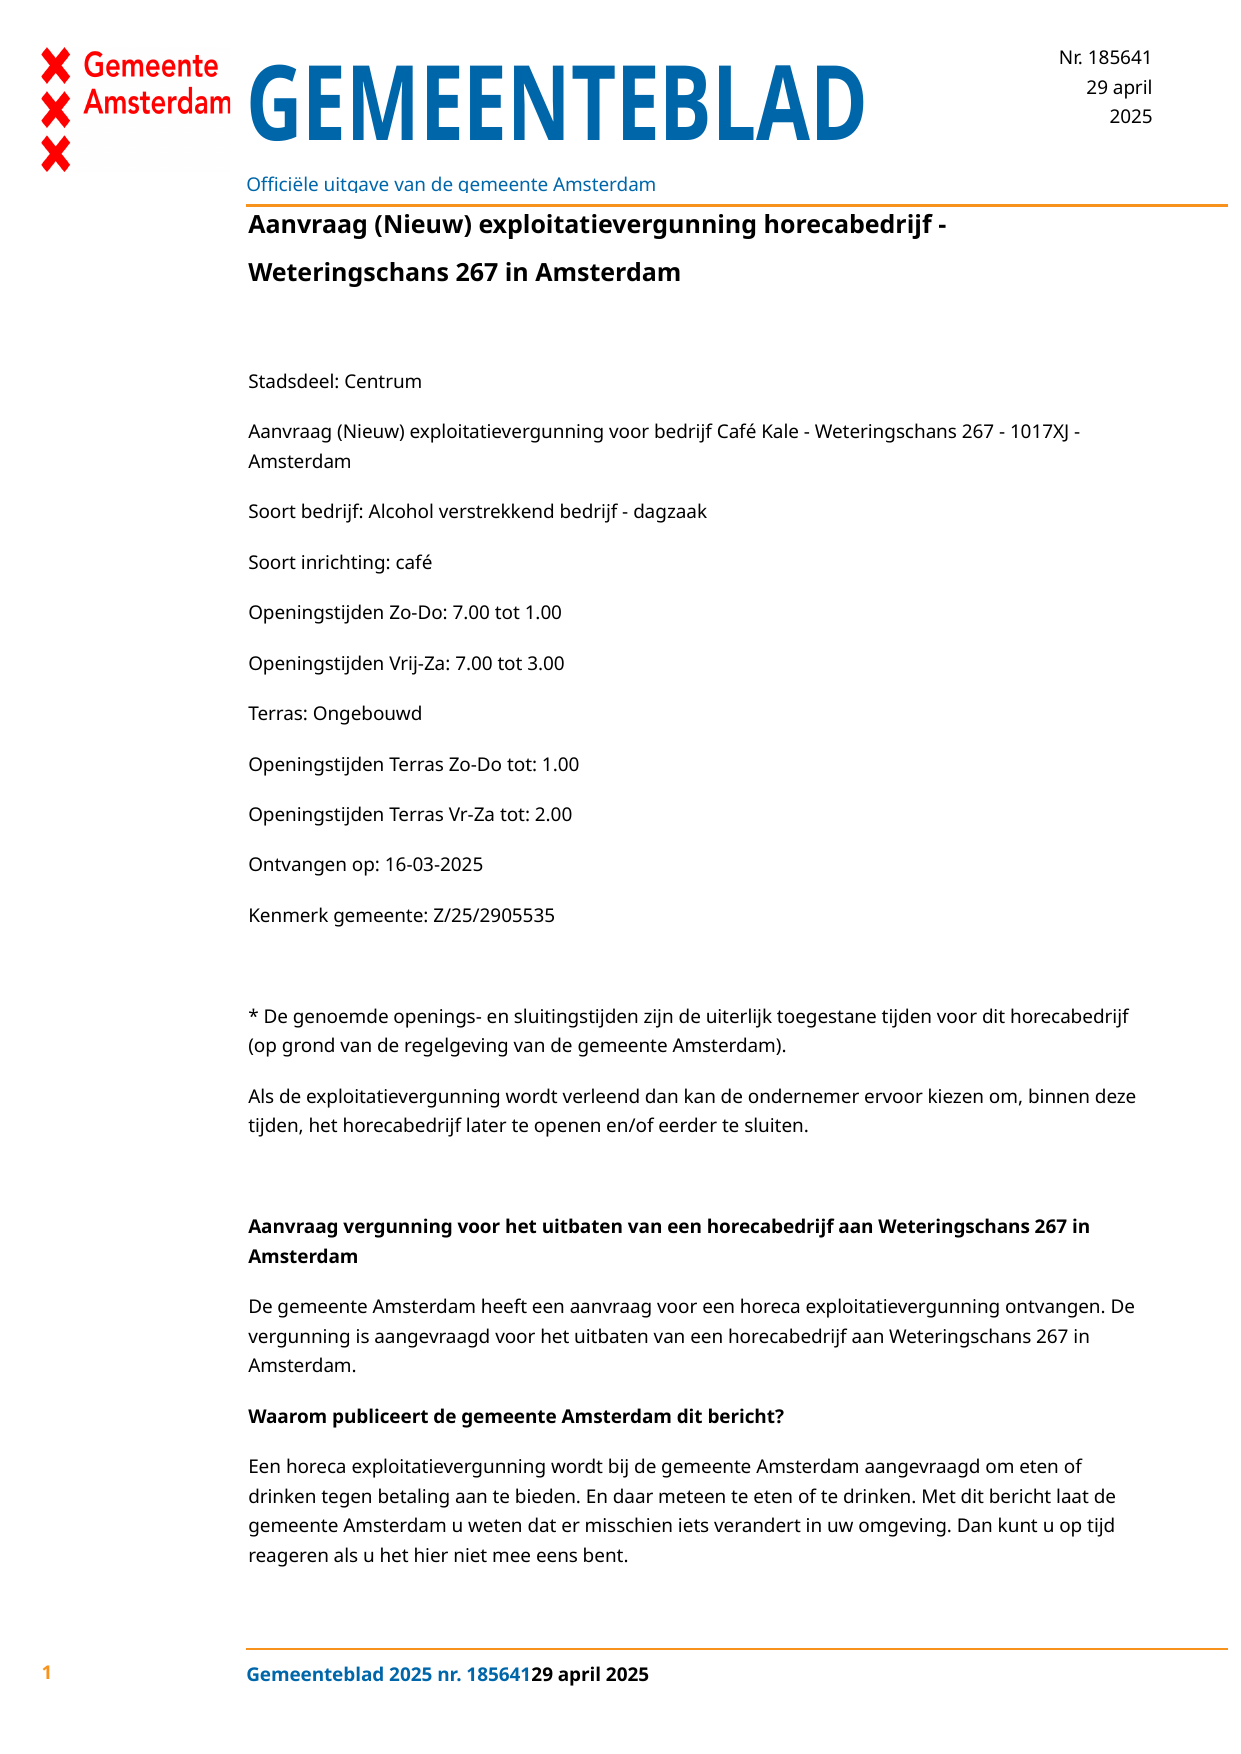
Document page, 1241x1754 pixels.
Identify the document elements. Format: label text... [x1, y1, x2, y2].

text Terras: Ongebouwd [248, 700, 1152, 726]
text Aanvraag vergunning voor het uitbaten van een horecabedrijf aan Weteringschans 267 in Amsterdam [248, 1213, 1152, 1269]
text * De genoemde openings- en sluitingstijden zijn de uiterlijk toegestane tijden voor dit horecabedrijf (op grond van de regelgeving van de gemeente Amsterdam). [248, 1003, 1152, 1058]
text Soort inrichting: café [248, 549, 1152, 575]
text Openingstijden Terras Vr-Za tot: 2.00 [248, 801, 1152, 827]
text Stadsdeel: Centrum [248, 368, 1152, 394]
text Waarom publiceert de gemeente Amsterdam dit bericht? [248, 1403, 1152, 1429]
text Een horeca exploitatievergunning wordt bij de gemeente Amsterdam aangevraagd om eten of drinken tegen betaling aan te bieden. En daar meteen te eten of te drinken. Met dit bericht laat de gemeente Amsterdam u weten dat er misschien iets verandert in uw omgeving. Dan kunt u op tijd reageren als u het hier niet mee eens bent. [248, 1453, 1152, 1568]
picture [41, 47, 231, 172]
text Aanvraag (Nieuw) exploitatievergunning horecabedrijf - Weteringschans 267 in Amsterdam [248, 207, 1152, 288]
text De gemeente Amsterdam heeft een aanvraag voor een horeca exploitatievergunning ontvangen. De vergunning is aangevraagd voor het uitbaten van een horecabedrijf aan Weteringschans 267 in Amsterdam. [248, 1293, 1152, 1378]
text Ontvangen op: 16-03-2025 [248, 852, 1152, 877]
text Openingstijden Zo-Do: 7.00 tot 1.00 [248, 599, 1152, 625]
text Kenmerk gemeente: Z/25/2905535 [248, 902, 1152, 928]
text Openingstijden Terras Zo-Do tot: 1.00 [248, 751, 1152, 777]
text Soort bedrijf: Alcohol verstrekkend bedrijf - dagzaak [248, 499, 1152, 524]
text Aanvraag (Nieuw) exploitatievergunning voor bedrijf Café Kale - Weteringschans 267 - 1017XJ - Amsterdam [248, 419, 1152, 474]
text Als de exploitatievergunning wordt verleend dan kan de ondernemer ervoor kiezen om, binnen deze tijden, het horecabedrijf later te openen en/of eerder te sluiten. [248, 1083, 1152, 1138]
text Openingstijden Vrij-Za: 7.00 tot 3.00 [248, 650, 1152, 676]
